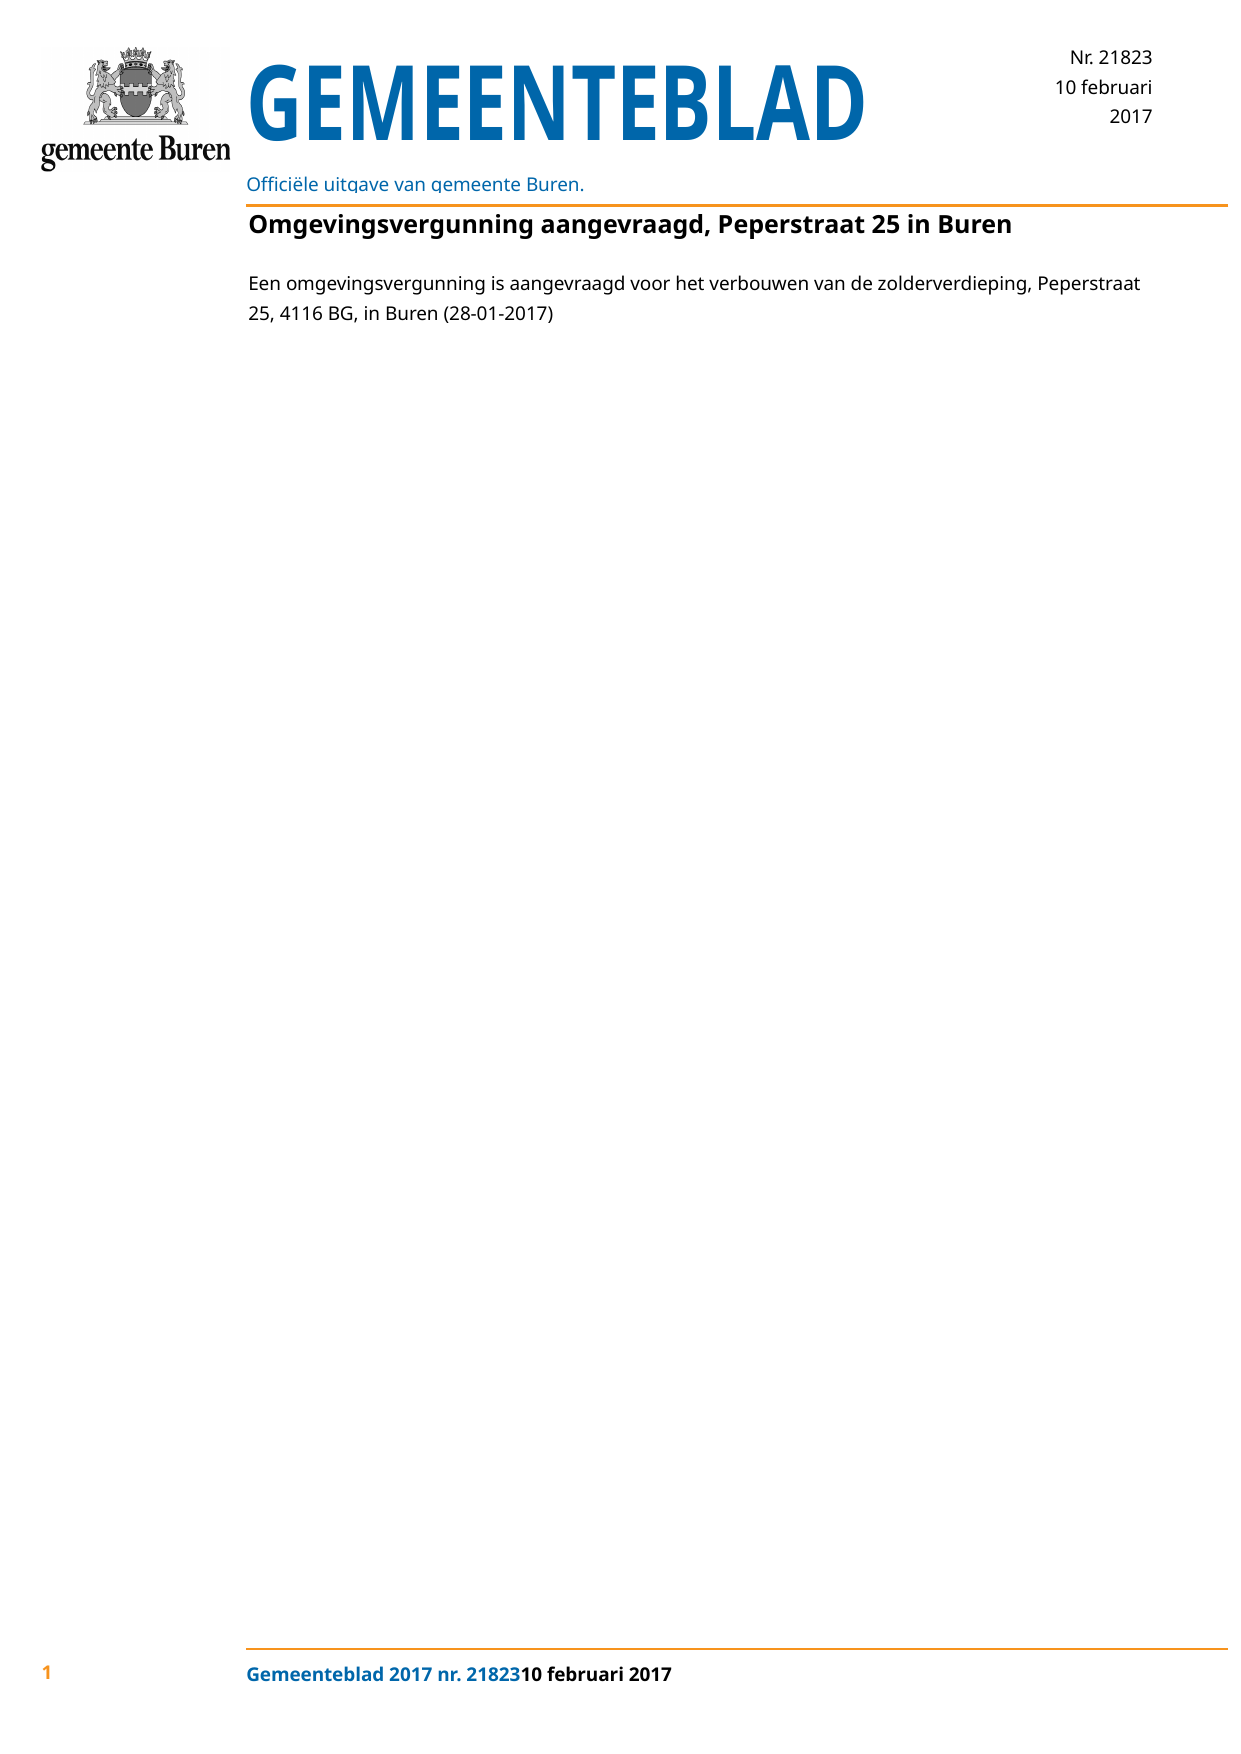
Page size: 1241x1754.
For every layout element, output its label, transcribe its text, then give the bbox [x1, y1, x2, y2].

picture [41, 47, 231, 172]
table_header Een omgevingsvergunning is aangevraagd voor het verbouwen van de zolderverdieping, Peperstraat 25, 4116 BG, in Buren (28-01-2017) [248, 270, 1152, 326]
text Omgevingsvergunning aangevraagd, Peperstraat 25 in Buren [248, 207, 1152, 241]
